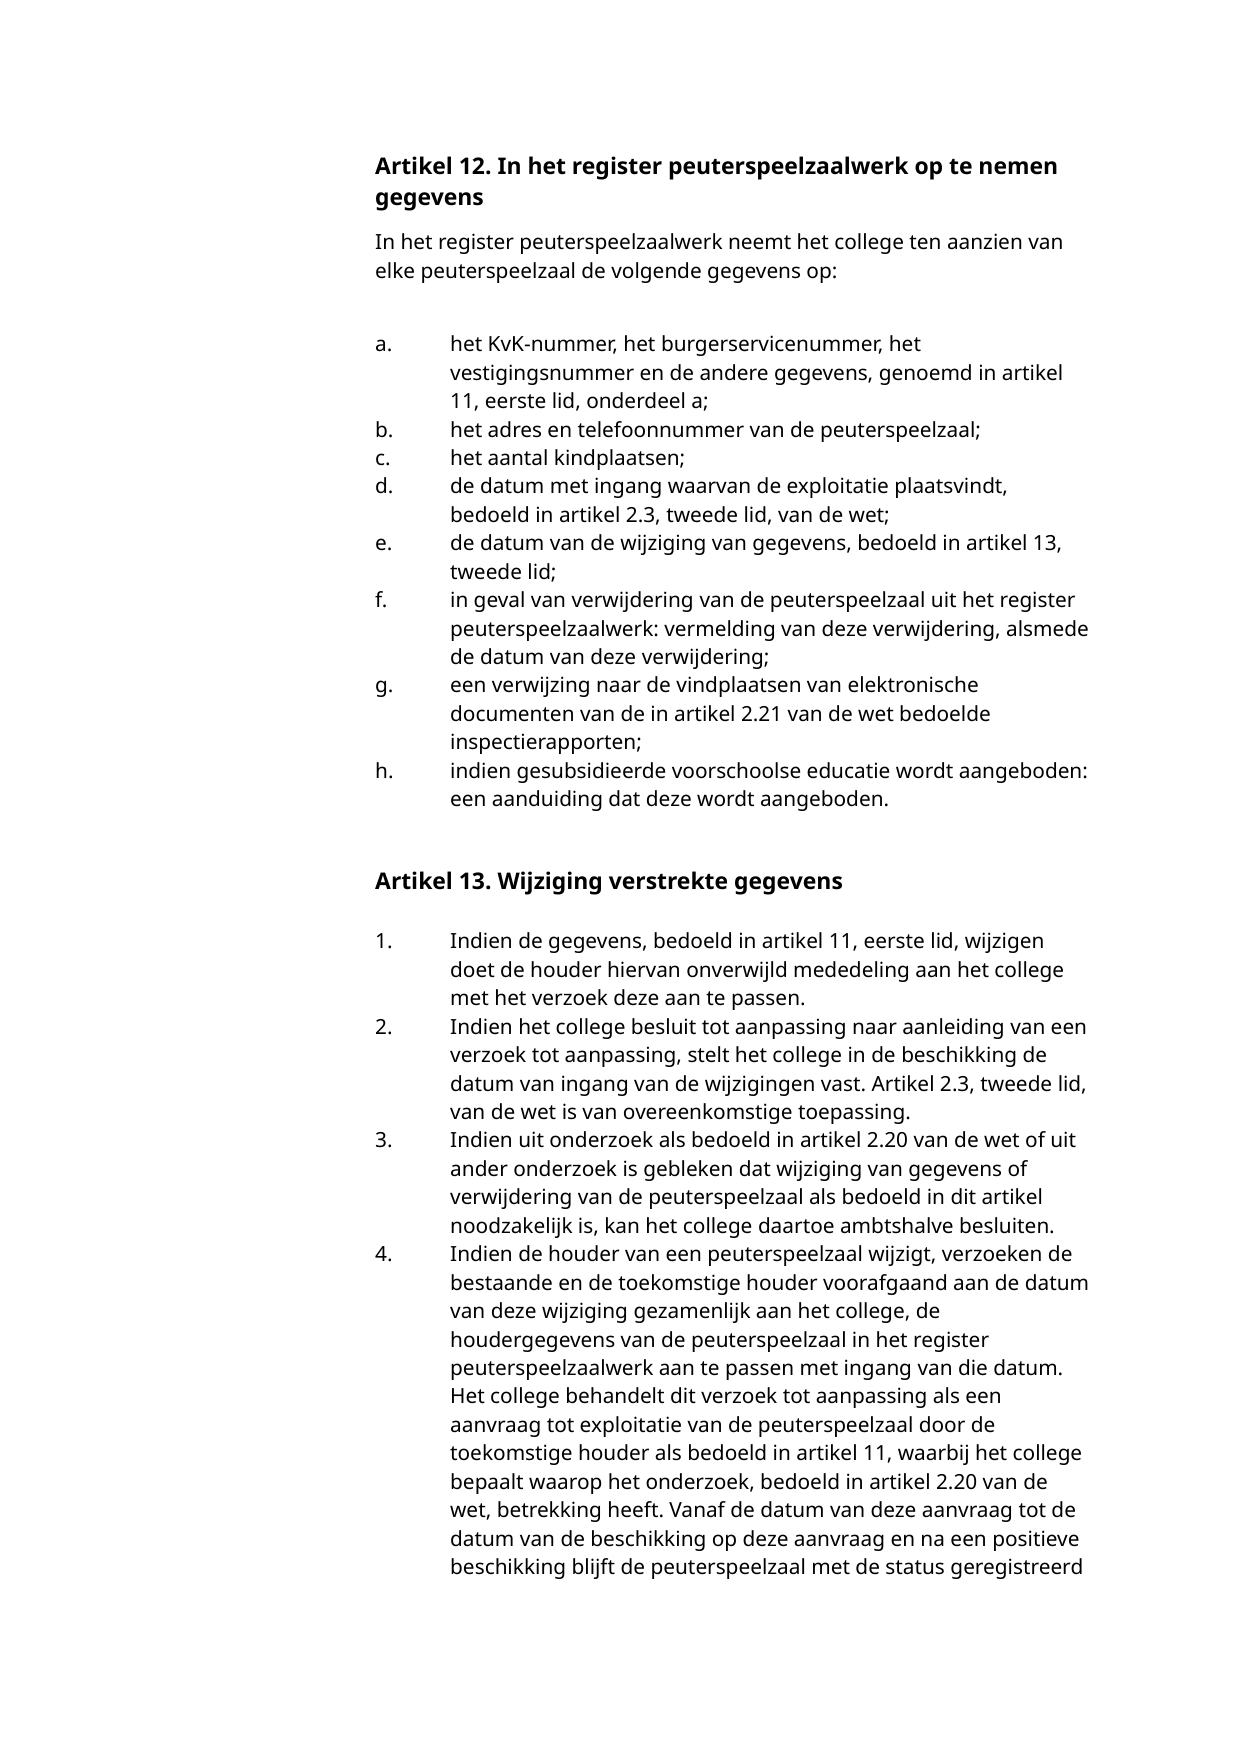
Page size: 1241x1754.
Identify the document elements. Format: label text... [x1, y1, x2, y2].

list Indien uit onderzoek als bedoeld in artikel 2.20 van de wet of uit ander onderzoek is gebleken dat wijziging van gegevens of verwijdering van de peuterspeelzaal als bedoeld in dit artikel noodzakelijk is, kan het college daartoe ambtshalve besluiten. [375, 1126, 1090, 1239]
list het KvK-nummer, het burgerservicenummer, het vestigingsnummer en de andere gegevens, genoemd in artikel 11, eerste lid, onderdeel a; [375, 329, 1090, 415]
list Indien het college besluit tot aanpassing naar aanleiding van een verzoek tot aanpassing, stelt het college in de beschikking de datum van ingang van de wijzigingen vast. Artikel 2.3, tweede lid, van de wet is van overeenkomstige toepassing. [375, 1012, 1090, 1126]
subtitle Artikel 13. Wijziging verstrekte gegevens [375, 865, 1090, 897]
list het adres en telefoonnummer van de peuterspeelzaal; [375, 415, 1090, 443]
list Indien de gegevens, bedoeld in artikel 11, eerste lid, wijzigen doet de houder hiervan onverwijld mededeling aan het college met het verzoek deze aan te passen. [375, 927, 1090, 1012]
subtitle Artikel 12. In het register peuterspeelzaalwerk op te nemen gegevens [375, 150, 1090, 212]
text In het register peuterspeelzaalwerk neemt het college ten aanzien van elke peuterspeelzaal de volgende gegevens op: [375, 227, 1090, 284]
list indien gesubsidieerde voorschoolse educatie wordt aangeboden: een aanduiding dat deze wordt aangeboden. [375, 756, 1090, 813]
list het aantal kindplaatsen; [375, 443, 1090, 472]
list een verwijzing naar de vindplaatsen van elektronische documenten van de in artikel 2.21 van de wet bedoelde inspectierapporten; [375, 671, 1090, 756]
list de datum van de wijziging van gegevens, bedoeld in artikel 13, tweede lid; [375, 528, 1090, 585]
list Indien de houder van een peuterspeelzaal wijzigt, verzoeken de bestaande en de toekomstige houder voorafgaand aan de datum van deze wijziging gezamenlijk aan het college, de houdergegevens van de peuterspeelzaal in het register peuterspeelzaalwerk aan te passen met ingang van die datum. Het college behandelt dit verzoek tot aanpassing als een aanvraag tot exploitatie van de peuterspeelzaal door de toekomstige houder als bedoeld in artikel 11, waarbij het college bepaalt waarop het onderzoek, bedoeld in artikel 2.20 van de wet, betrekking heeft. Vanaf de datum van deze aanvraag tot de datum van de beschikking op deze aanvraag en na een positieve beschikking blijft de peuterspeelzaal met de status geregistreerd [375, 1239, 1090, 1581]
list de datum met ingang waarvan de exploitatie plaatsvindt, bedoeld in artikel 2.3, tweede lid, van de wet; [375, 472, 1090, 528]
list in geval van verwijdering van de peuterspeelzaal uit het register peuterspeelzaalwerk: vermelding van deze verwijdering, alsmede de datum van deze verwijdering; [375, 585, 1090, 671]
